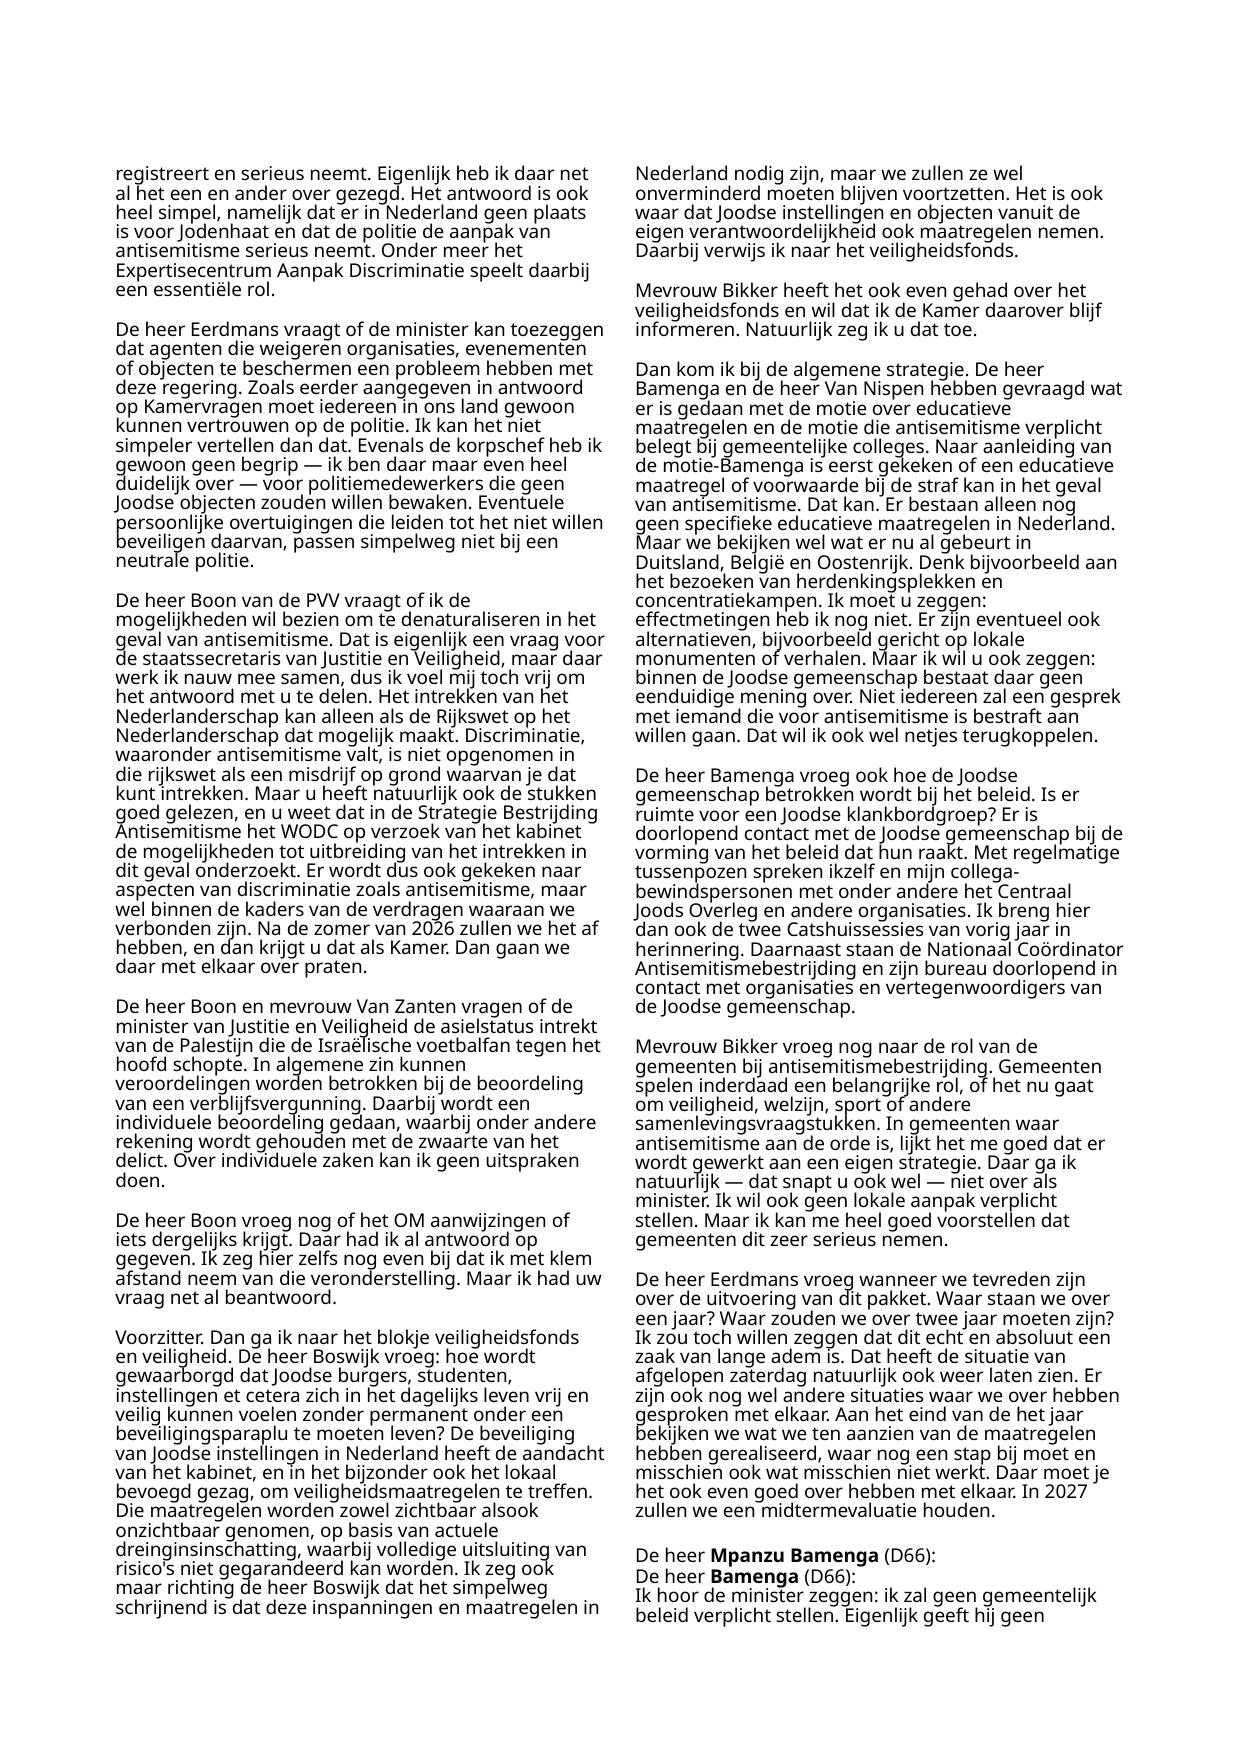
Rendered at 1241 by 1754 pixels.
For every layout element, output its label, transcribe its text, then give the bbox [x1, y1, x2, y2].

text Nederland nodig zijn, maar we zullen ze wel onverminderd moeten blijven voortzetten. Het is ook waar dat Joodse instellingen en objecten vanuit de eigen verantwoordelijkheid ook maatregelen nemen. Daarbij verwijs ik naar het veiligheidsfonds. [635, 165, 1125, 262]
text registreert en serieus neemt. Eigenlijk heb ik daar net al het een en ander over gezegd. Het antwoord is ook heel simpel, namelijk dat er in Nederland geen plaats is voor Jodenhaat en dat de politie de aanpak van antisemitisme serieus neemt. Onder meer het Expertisecentrum Aanpak Discriminatie speelt daarbij een essentiële rol. [115, 165, 605, 300]
text De heer Eerdmans vraagt of de minister kan toezeggen dat agenten die weigeren organisaties, evenementen of objecten te beschermen een probleem hebben met deze regering. Zoals eerder aangegeven in antwoord op Kamervragen moet iedereen in ons land gewoon kunnen vertrouwen op de politie. Ik kan het niet simpeler vertellen dan dat. Evenals de korpschef heb ik gewoon geen begrip — ik ben daar maar even heel duidelijk over — voor politiemedewerkers die geen Joodse objecten zouden willen bewaken. Eventuele persoonlijke overtuigingen die leiden tot het niet willen beveiligen daarvan, passen simpelweg niet bij een neutrale politie. [115, 321, 605, 571]
text De heer Bamenga vroeg ook hoe de Joodse gemeenschap betrokken wordt bij het beleid. Is er ruimte voor een Joodse klankbordgroep? Er is doorlopend contact met de Joodse gemeenschap bij de vorming van het beleid dat hun raakt. Met regelmatige tussenpozen spreken ikzelf en mijn collega-bewindspersonen met onder andere het Centraal Joods Overleg en andere organisaties. Ik breng hier dan ook de twee Catshuissessies van vorig jaar in herinnering. Daarnaast staan de Nationaal Coördinator Antisemitismebestrijding en zijn bureau doorlopend in contact met organisaties en vertegenwoordigers van de Joodse gemeenschap. [635, 767, 1125, 1018]
text De heer Bamenga (D66): [635, 1568, 1125, 1587]
text De heer Mpanzu Bamenga (D66): [635, 1542, 1125, 1568]
text Mevrouw Bikker heeft het ook even gehad over het veiligheidsfonds en wil dat ik de Kamer daarover blijf informeren. Natuurlijk zeg ik u dat toe. [635, 282, 1125, 340]
text De heer Boon en mevrouw Van Zanten vragen of de minister van Justitie en Veiligheid de asielstatus intrekt van de Palestijn die de Israëlische voetbalfan tegen het hoofd schopte. In algemene zin kunnen veroordelingen worden betrokken bij de beoordeling van een verblijfsvergunning. Daarbij wordt een individuele beoordeling gedaan, waarbij onder andere rekening wordt gehouden met de zwaarte van het delict. Over individuele zaken kan ik geen uitspraken doen. [115, 998, 605, 1191]
text De heer Boon van de PVV vraagt of ik de mogelijkheden wil bezien om te denaturaliseren in het geval van antisemitisme. Dat is eigenlijk een vraag voor de staatssecretaris van Justitie en Veiligheid, maar daar werk ik nauw mee samen, dus ik voel mij toch vrij om het antwoord met u te delen. Het intrekken van het Nederlanderschap kan alleen als de Rijkswet op het Nederlanderschap dat mogelijk maakt. Discriminatie, waaronder antisemitisme valt, is niet opgenomen in die rijkswet als een misdrijf op grond waarvan je dat kunt intrekken. Maar u heeft natuurlijk ook de stukken goed gelezen, en u weet dat in de Strategie Bestrijding Antisemitisme het WODC op verzoek van het kabinet de mogelijkheden tot uitbreiding van het intrekken in dit geval onderzoekt. Er wordt dus ook gekeken naar aspecten van discriminatie zoals antisemitisme, maar wel binnen de kaders van de verdragen waaraan we verbonden zijn. Na de zomer van 2026 zullen we het af hebben, en dan krijgt u dat als Kamer. Dan gaan we daar met elkaar over praten. [115, 592, 605, 978]
text De heer Eerdmans vroeg wanneer we tevreden zijn over de uitvoering van dit pakket. Waar staan we over een jaar? Waar zouden we over twee jaar moeten zijn? Ik zou toch willen zeggen dat dit echt en absoluut een zaak van lange adem is. Dat heeft de situatie van afgelopen zaterdag natuurlijk ook weer laten zien. Er zijn ook nog wel andere situaties waar we over hebben gesproken met elkaar. Aan het eind van de het jaar bekijken we wat we ten aanzien van de maatregelen hebben gerealiseerd, waar nog een stap bij moet en misschien ook wat misschien niet werkt. Daar moet je het ook even goed over hebben met elkaar. In 2027 zullen we een midtermevaluatie houden. [635, 1271, 1125, 1522]
text Ik hoor de minister zeggen: ik zal geen gemeentelijk beleid verplicht stellen. Eigenlijk geeft hij geen [635, 1587, 1125, 1626]
text Dan kom ik bij de algemene strategie. De heer Bamenga en de heer Van Nispen hebben gevraagd wat er is gedaan met de motie over educatieve maatregelen en de motie die antisemitisme verplicht belegt bij gemeentelijke colleges. Naar aanleiding van de motie-Bamenga is eerst gekeken of een educatieve maatregel of voorwaarde bij de straf kan in het geval van antisemitisme. Dat kan. Er bestaan alleen nog geen specifieke educatieve maatregelen in Nederland. Maar we bekijken wel wat er nu al gebeurt in Duitsland, België en Oostenrijk. Denk bijvoorbeeld aan het bezoeken van herdenkingsplekken en concentratiekampen. Ik moet u zeggen: effectmetingen heb ik nog niet. Er zijn eventueel ook alternatieven, bijvoorbeeld gericht op lokale monumenten of verhalen. Maar ik wil u ook zeggen: binnen de Joodse gemeenschap bestaat daar geen eenduidige mening over. Niet iedereen zal een gesprek met iemand die voor antisemitisme is bestraft aan willen gaan. Dat wil ik ook wel netjes terugkoppelen. [635, 361, 1125, 746]
text Mevrouw Bikker vroeg nog naar de rol van de gemeenten bij antisemitismebestrijding. Gemeenten spelen inderdaad een belangrijke rol, of het nu gaat om veiligheid, welzijn, sport of andere samenlevingsvraagstukken. In gemeenten waar antisemitisme aan de orde is, lijkt het me goed dat er wordt gewerkt aan een eigen strategie. Daar ga ik natuurlijk — dat snapt u ook wel — niet over als minister. Ik wil ook geen lokale aanpak verplicht stellen. Maar ik kan me heel goed voorstellen dat gemeenten dit zeer serieus nemen. [635, 1038, 1125, 1250]
text De heer Boon vroeg nog of het OM aanwijzingen of iets dergelijks krijgt. Daar had ik al antwoord op gegeven. Ik zeg hier zelfs nog even bij dat ik met klem afstand neem van die veronderstelling. Maar ik had uw vraag net al beantwoord. [115, 1212, 605, 1308]
text Voorzitter. Dan ga ik naar het blokje veiligheidsfonds en veiligheid. De heer Boswijk vroeg: hoe wordt gewaarborgd dat Joodse burgers, studenten, instellingen et cetera zich in het dagelijks leven vrij en veilig kunnen voelen zonder permanent onder een beveiligingsparaplu te moeten leven? De beveiliging van Joodse instellingen in Nederland heeft de aandacht van het kabinet, en in het bijzonder ook het lokaal bevoegd gezag, om veiligheidsmaatregelen te treffen. Die maatregelen worden zowel zichtbaar alsook onzichtbaar genomen, op basis van actuele dreinginsinschatting, waarbij volledige uitsluiting van risico's niet gegarandeerd kan worden. Ik zeg ook maar richting de heer Boswijk dat het simpelweg schrijnend is dat deze inspanningen en maatregelen in [115, 1329, 605, 1618]
